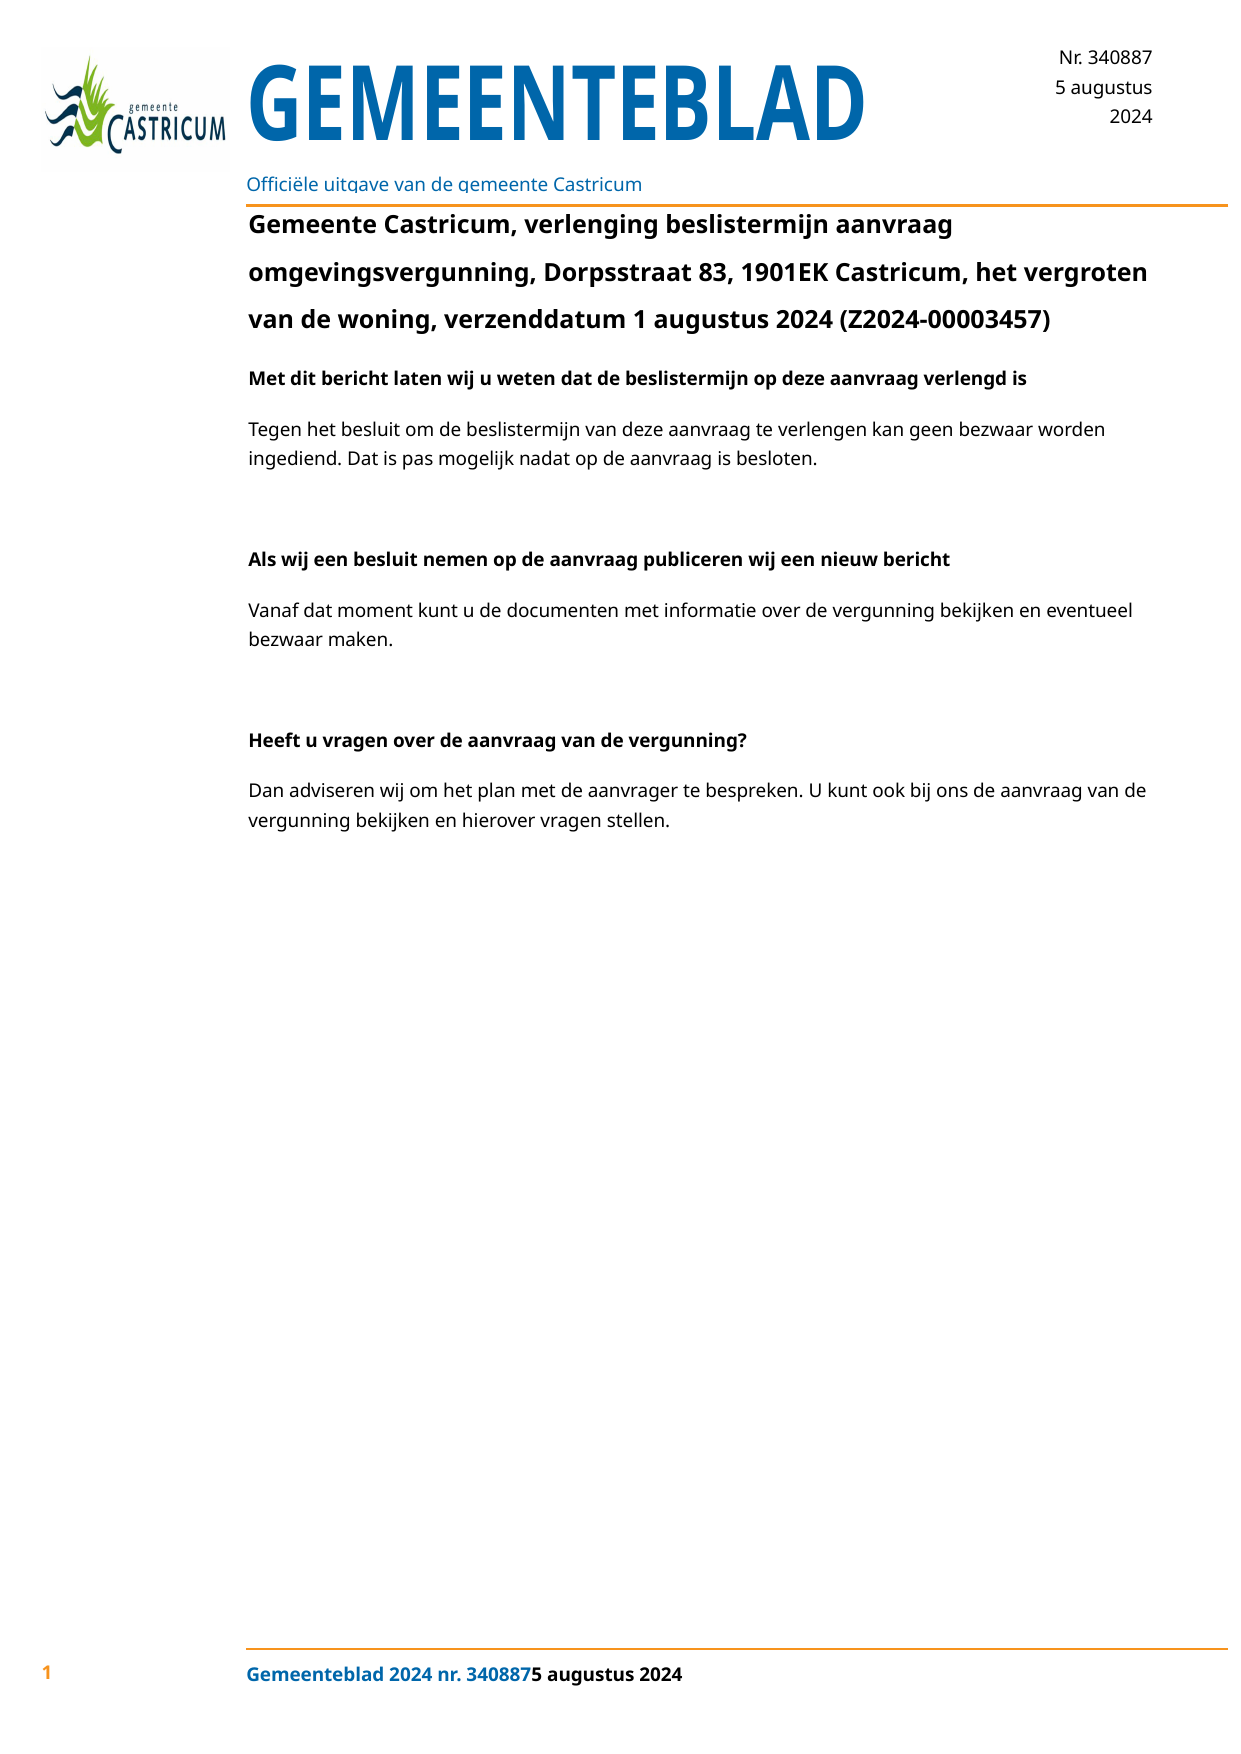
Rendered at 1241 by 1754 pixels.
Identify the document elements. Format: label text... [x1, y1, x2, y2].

text Met dit bericht laten wij u weten dat de beslistermijn op deze aanvraag verlengd is [248, 366, 1152, 391]
text Tegen het besluit om de beslistermijn van deze aanvraag te verlengen kan geen bezwaar worden ingediend. Dat is pas mogelijk nadat op de aanvraag is besloten. [248, 416, 1152, 471]
text Als wij een besluit nemen op de aanvraag publiceren wij een nieuw bericht [248, 546, 1152, 572]
text Heeft u vragen over de aanvraag van de vergunning? [248, 727, 1152, 753]
text Vanaf dat moment kunt u de documenten met informatie over de vergunning bekijken en eventueel bezwaar maken. [248, 597, 1152, 652]
text Dan adviseren wij om het plan met de aanvrager te bespreken. U kunt ook bij ons de aanvraag van de vergunning bekijken en hierover vragen stellen. [248, 778, 1152, 833]
text Gemeente Castricum, verlenging beslistermijn aanvraag omgevingsvergunning, Dorpsstraat 83, 1901EK Castricum, het vergroten van de woning, verzenddatum 1 augustus 2024 (Z2024-00003457) [248, 207, 1152, 336]
picture [41, 47, 231, 172]
